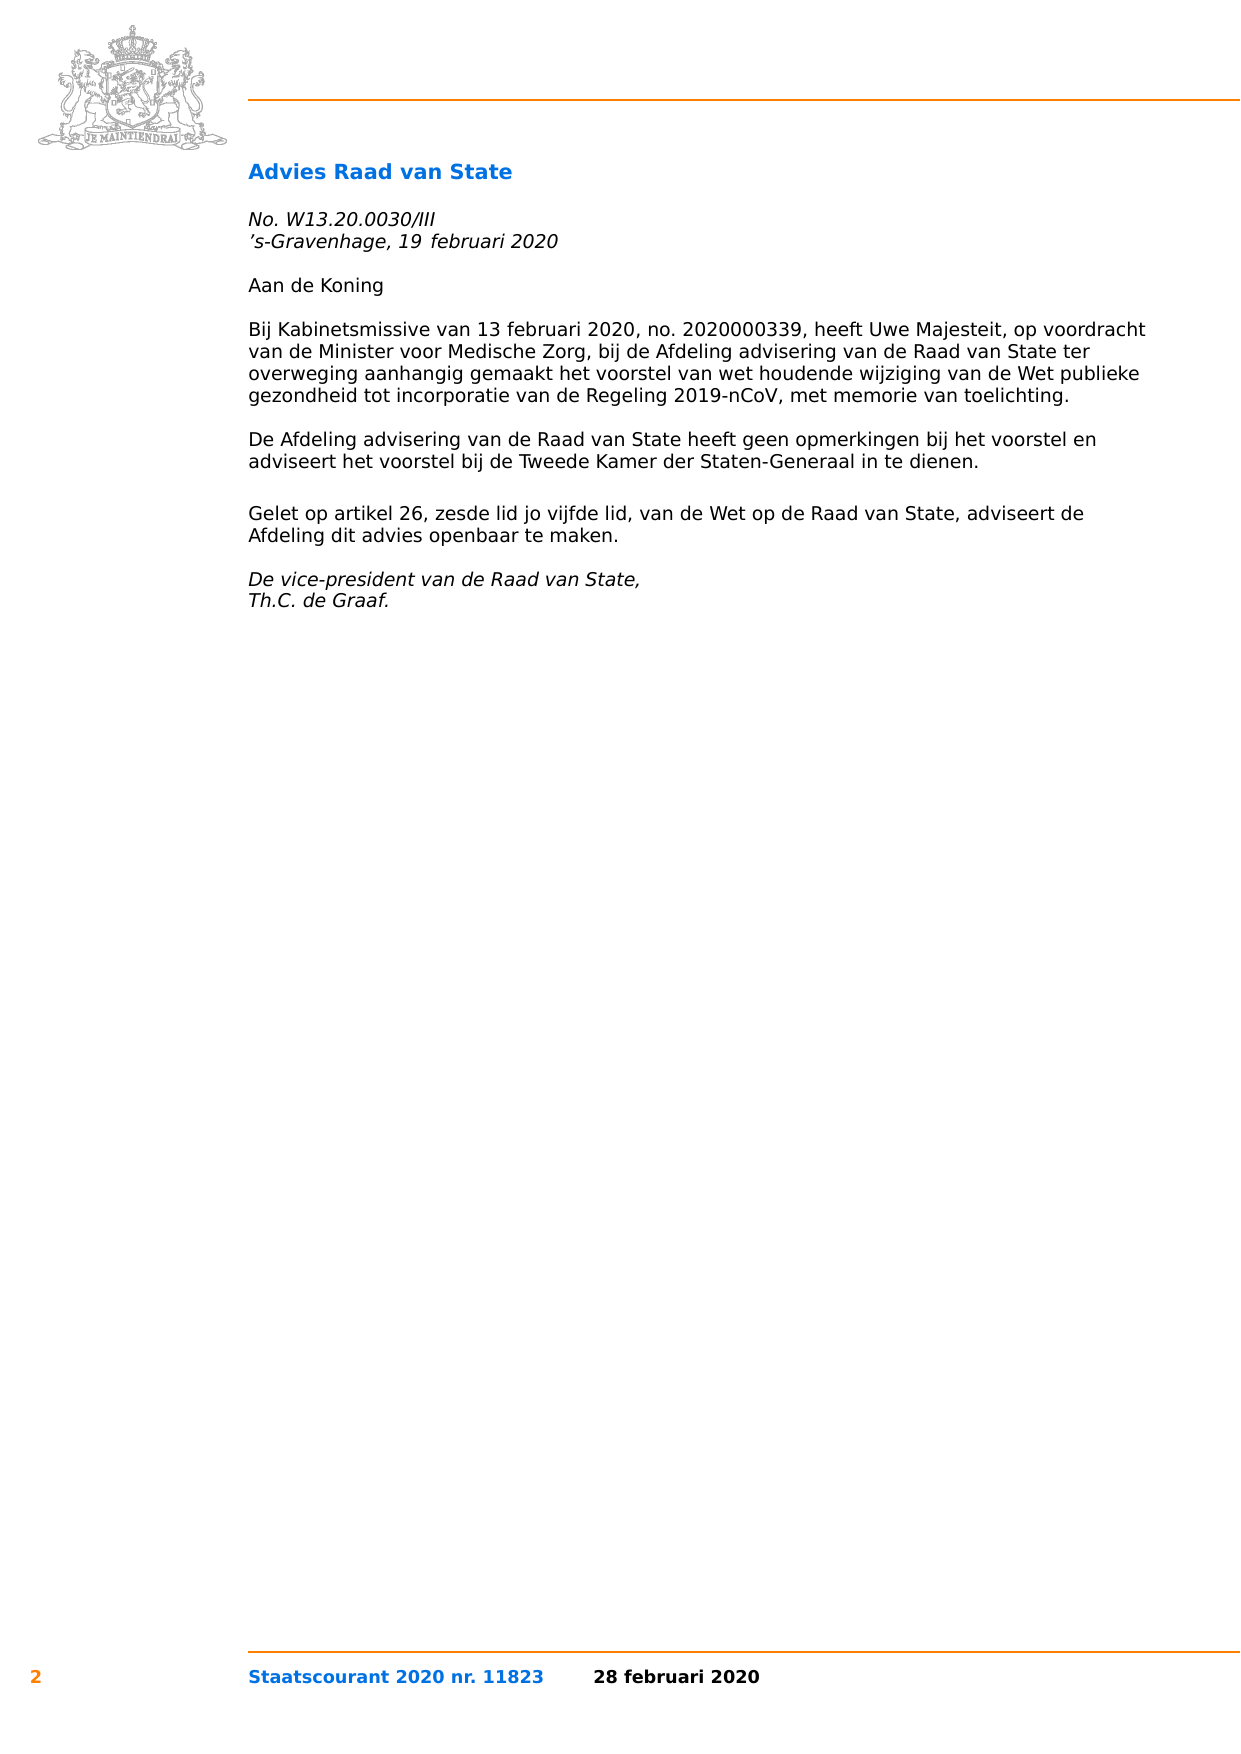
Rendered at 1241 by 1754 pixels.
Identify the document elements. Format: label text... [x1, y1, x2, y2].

text De Afdeling advisering van de Raad van State heeft geen opmerkingen bij het voorstel en adviseert het voorstel bij de Tweede Kamer der Staten-Generaal in te dienen. [248, 429, 1163, 473]
text Bij Kabinetsmissive van 13 februari 2020, no. 2020000339, heeft Uwe Majesteit, op voordracht van de Minister voor Medische Zorg, bij de Afdeling advisering van de Raad van State ter overweging aanhangig gemaakt het voorstel van wet houdende wijziging van de Wet publieke gezondheid tot incorporatie van de Regeling 2019-nCoV, met memorie van toelichting. [248, 319, 1163, 407]
text Aan de Koning [248, 275, 1163, 297]
text ’s-Gravenhage, 19 februari 2020 [248, 231, 1163, 253]
text De vice-president van de Raad van State, Th.C. de Graaf. [248, 568, 1163, 612]
subtitle Advies Raad van State [248, 160, 1163, 184]
text Gelet op artikel 26, zesde lid jo vijfde lid, van de Wet op de Raad van State, adviseert de Afdeling dit advies openbaar te maken. [248, 503, 1163, 547]
text No. W13.20.0030/III [248, 209, 1163, 231]
picture [38, 25, 227, 150]
